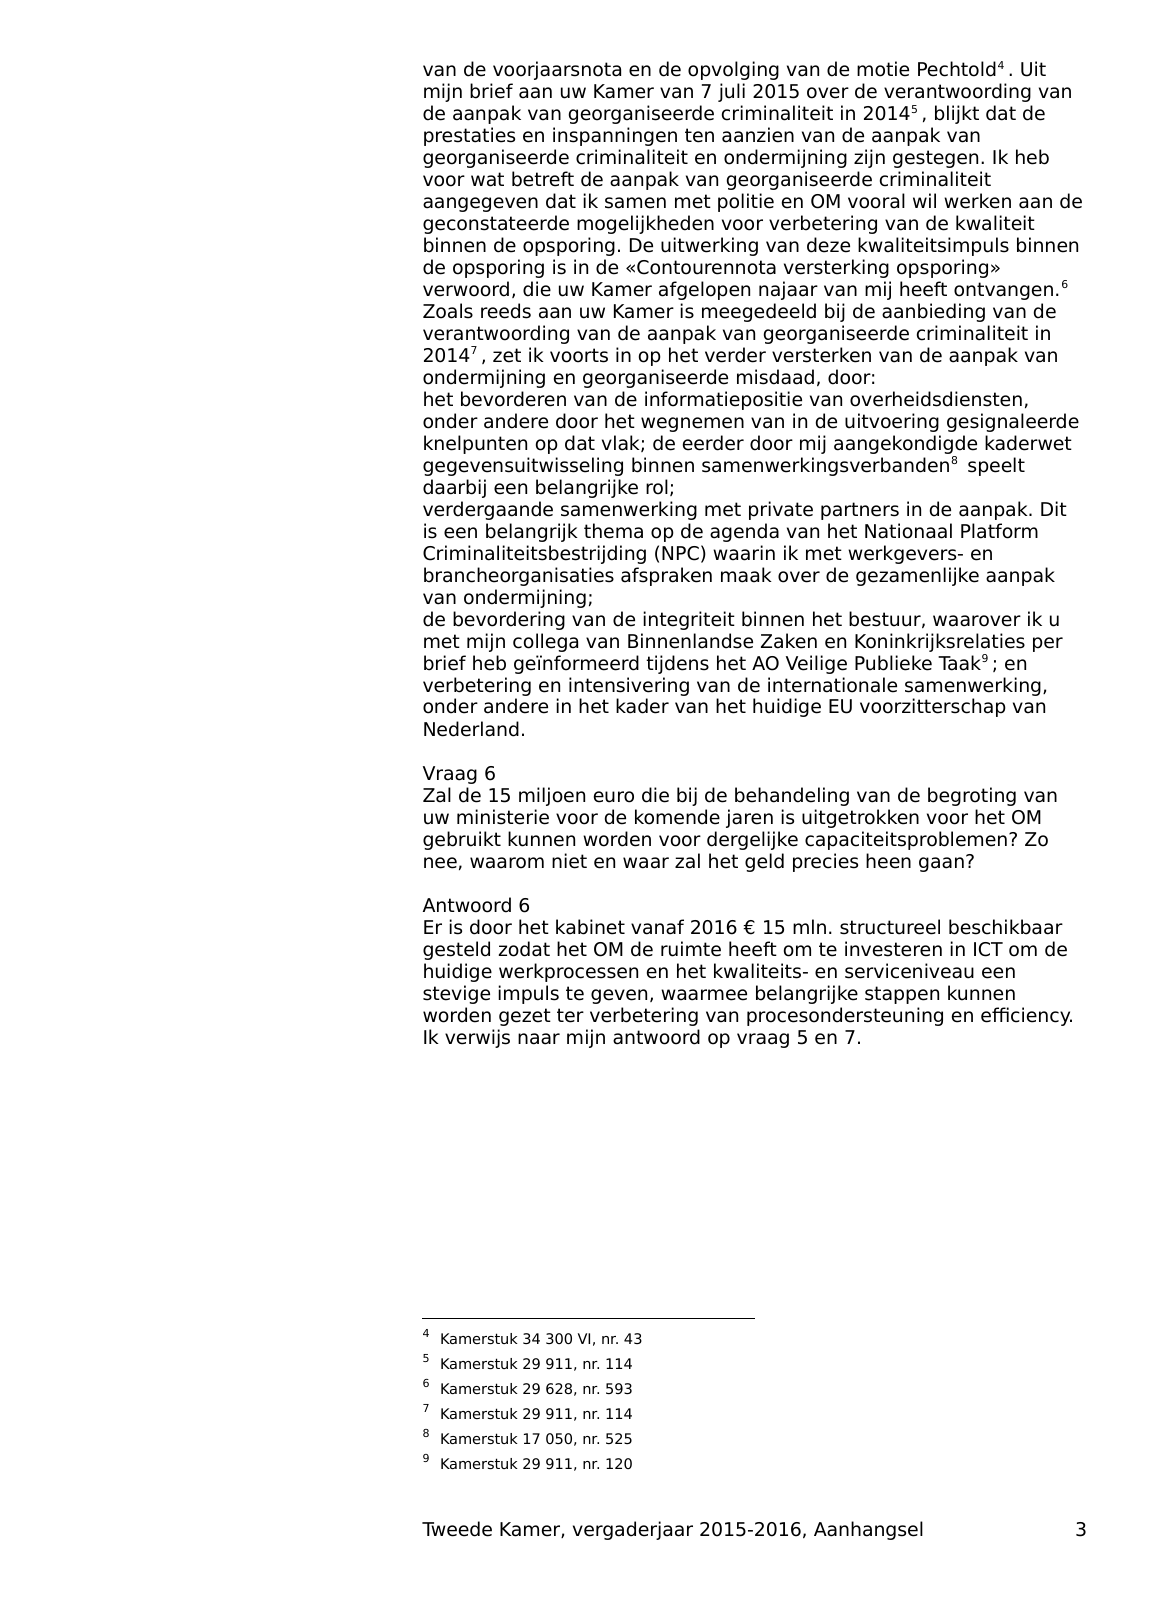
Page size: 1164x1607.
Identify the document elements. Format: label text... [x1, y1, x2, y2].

text Kamerstuk 29 911, nr. 114 [422, 1352, 1087, 1374]
text Kamerstuk 29 911, nr. 114 [422, 1402, 1087, 1424]
text verbetering en intensivering van de internationale samenwerking, onder andere in het kader van het huidige EU voorzitterschap van Nederland. [422, 674, 1087, 740]
text Kamerstuk 34 300 VI, nr. 43 [422, 1327, 1087, 1349]
text het bevorderen van de informatiepositie van overheidsdiensten, onder andere door het wegnemen van in de uitvoering gesignaleerde knelpunten op dat vlak; de eerder door mij aangekondigde kaderwet gegevensuitwisseling binnen samenwerkingsverbanden speelt daarbij een belangrijke rol; [422, 389, 1087, 499]
text Vraag 6 [422, 763, 1087, 784]
text Antwoord 6 [422, 895, 1087, 917]
text van de voorjaarsnota en de opvolging van de motie Pechtold. Uit mijn brief aan uw Kamer van 7 juli 2015 over de verantwoording van de aanpak van georganiseerde criminaliteit in 2014, blijkt dat de prestaties en inspanningen ten aanzien van de aanpak van georganiseerde criminaliteit en ondermijning zijn gestegen. Ik heb voor wat betreft de aanpak van georganiseerde criminaliteit aangegeven dat ik samen met politie en OM vooral wil werken aan de geconstateerde mogelijkheden voor verbetering van de kwaliteit binnen de opsporing. De uitwerking van deze kwaliteitsimpuls binnen de opsporing is in de «Contourennota versterking opsporing» verwoord, die uw Kamer afgelopen najaar van mij heeft ontvangen. [422, 59, 1087, 301]
text Kamerstuk 17 050, nr. 525 [422, 1427, 1087, 1449]
text verdergaande samenwerking met private partners in de aanpak. Dit is een belangrijk thema op de agenda van het Nationaal Platform Criminaliteitsbestrijding (NPC) waarin ik met werkgevers- en brancheorganisaties afspraken maak over de gezamenlijke aanpak van ondermijning; [422, 499, 1087, 608]
text Kamerstuk 29 911, nr. 120 [422, 1452, 1087, 1474]
text Zoals reeds aan uw Kamer is meegedeeld bij de aanbieding van de verantwoording van de aanpak van georganiseerde criminaliteit in 2014, zet ik voorts in op het verder versterken van de aanpak van ondermijning en georganiseerde misdaad, door: [422, 301, 1087, 389]
text de bevordering van de integriteit binnen het bestuur, waarover ik u met mijn collega van Binnenlandse Zaken en Koninkrijksrelaties per brief heb geïnformeerd tijdens het AO Veilige Publieke Taak; en [422, 608, 1087, 674]
text Kamerstuk 29 628, nr. 593 [422, 1377, 1087, 1399]
text Zal de 15 miljoen euro die bij de behandeling van de begroting van uw ministerie voor de komende jaren is uitgetrokken voor het OM gebruikt kunnen worden voor dergelijke capaciteitsproblemen? Zo nee, waarom niet en waar zal het geld precies heen gaan? [422, 784, 1087, 872]
text Er is door het kabinet vanaf 2016 € 15 mln. structureel beschikbaar gesteld zodat het OM de ruimte heeft om te investeren in ICT om de huidige werkprocessen en het kwaliteits- en serviceniveau een stevige impuls te geven, waarmee belangrijke stappen kunnen worden gezet ter verbetering van procesondersteuning en efficiency. Ik verwijs naar mijn antwoord op vraag 5 en 7. [422, 917, 1087, 1048]
